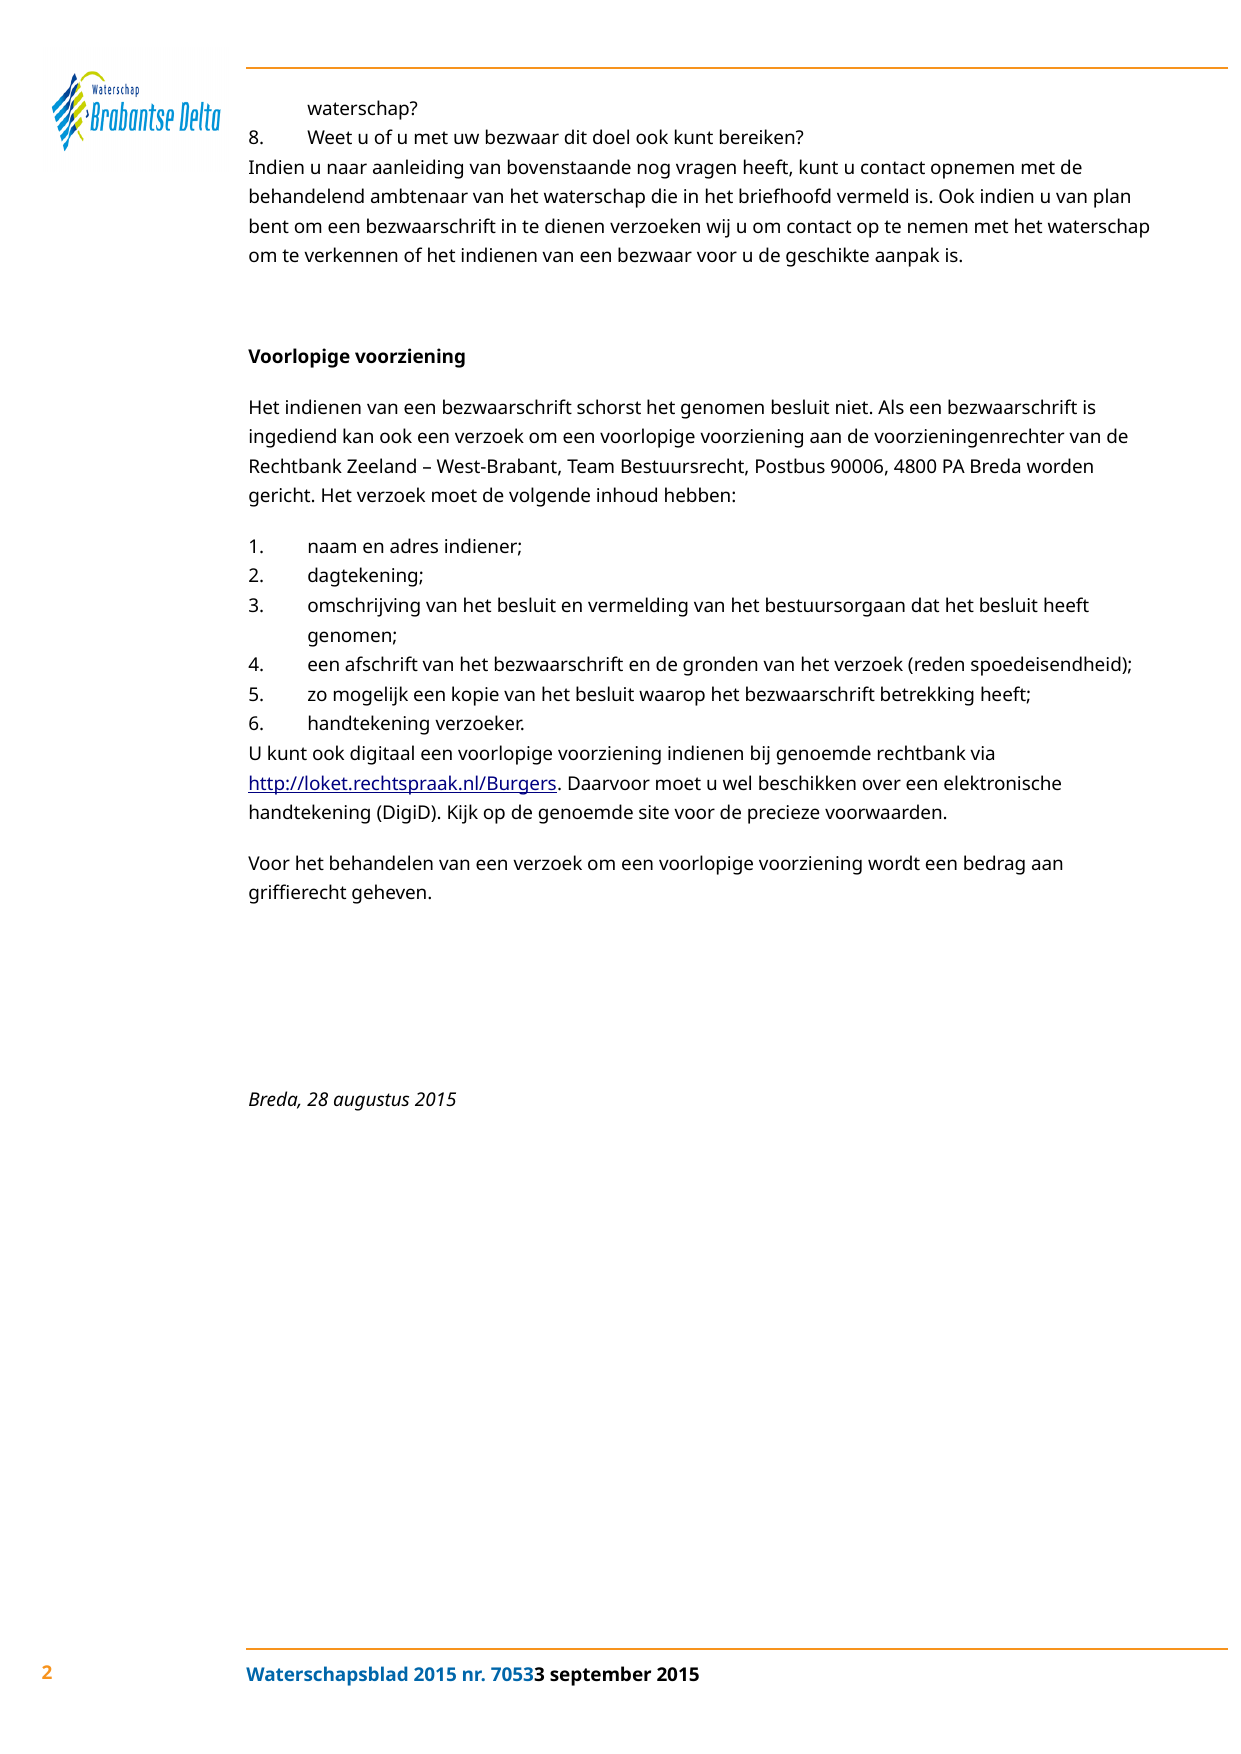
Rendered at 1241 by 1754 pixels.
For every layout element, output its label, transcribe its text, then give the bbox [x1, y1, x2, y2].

list zo mogelijk een kopie van het besluit waarop het bezwaarschrift betrekking heeft; [248, 681, 1152, 707]
list waterschap? [248, 95, 1152, 121]
text Indien u naar aanleiding van bovenstaande nog vragen heeft, kunt u contact opnemen met de behandelend ambtenaar van het waterschap die in het briefhoofd vermeld is. Ook indien u van plan bent om een bezwaarschrift in te dienen verzoeken wij u om contact op te nemen met het waterschap om te verkennen of het indienen van een bezwaar voor u de geschikte aanpak is. [248, 154, 1152, 268]
text Breda, 28 augustus 2015 [248, 1086, 1152, 1112]
picture [41, 47, 231, 172]
text U kunt ook digitaal een voorlopige voorziening indienen bij genoemde rechtbank via http://loket.rechtspraak.nl/Burgers. Daarvoor moet u wel beschikken over een elektronische handtekening (DigiD). Kijk op de genoemde site voor de precieze voorwaarden. [248, 740, 1152, 825]
list naam en adres indiener; [248, 533, 1152, 559]
list omschrijving van het besluit en vermelding van het bestuursorgaan dat het besluit heeft genomen; [248, 592, 1152, 648]
list een afschrift van het bezwaarschrift en de gronden van het verzoek (reden spoedeisendheid); [248, 651, 1152, 677]
text Voorlopige voorziening [248, 343, 1152, 369]
list Weet u of u met uw bezwaar dit doel ook kunt bereiken? [248, 124, 1152, 150]
text Het indienen van een bezwaarschrift schorst het genomen besluit niet. Als een bezwaarschrift is ingediend kan ook een verzoek om een voorlopige voorziening aan de voorzieningenrechter van de Rechtbank Zeeland – West-Brabant, Team Bestuursrecht, Postbus 90006, 4800 PA Breda worden gericht. Het verzoek moet de volgende inhoud hebben: [248, 394, 1152, 508]
list dagtekening; [248, 563, 1152, 588]
text Voor het behandelen van een verzoek om een voorlopige voorziening wordt een bedrag aan griffierecht geheven. [248, 850, 1152, 905]
list handtekening verzoeker. [248, 711, 1152, 736]
